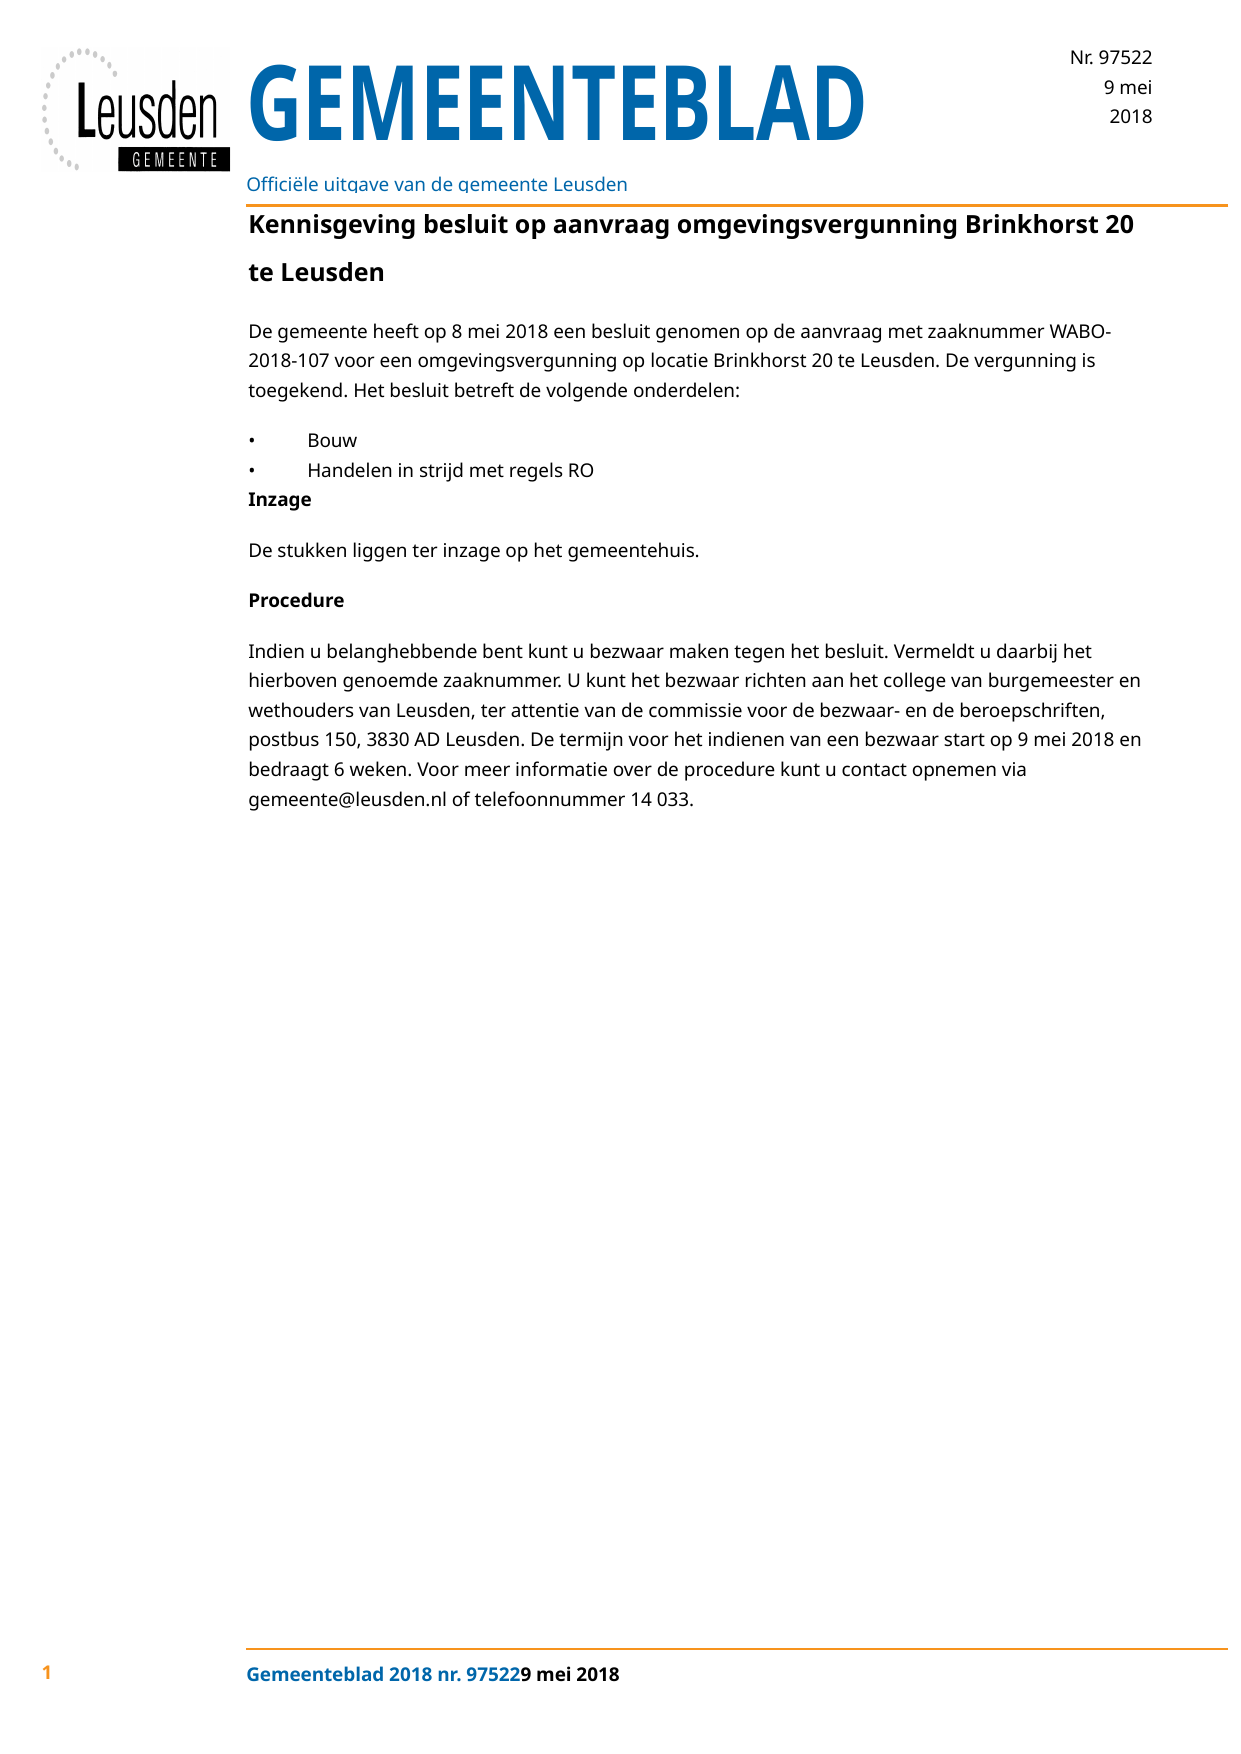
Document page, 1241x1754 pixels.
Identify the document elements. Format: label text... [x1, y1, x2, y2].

text Procedure [248, 587, 1152, 613]
text Indien u belanghebbende bent kunt u bezwaar maken tegen het besluit. Vermeldt u daarbij het hierboven genoemde zaaknummer. U kunt het bezwaar richten aan het college van burgemeester en wethouders van Leusden, ter attentie van de commissie voor de bezwaar- en de beroepschriften, postbus 150, 3830 AD Leusden. De termijn voor het indienen van een bezwaar start op 9 mei 2018 en bedraagt 6 weken. Voor meer informatie over de procedure kunt u contact opnemen via gemeente@leusden.nl of telefoonnummer 14 033. [248, 638, 1152, 812]
text De gemeente heeft op 8 mei 2018 een besluit genomen op de aanvraag met zaaknummer WABO-2018-107 voor een omgevingsvergunning op locatie Brinkhorst 20 te Leusden. De vergunning is toegekend. Het besluit betreft de volgende onderdelen: [248, 318, 1152, 403]
text Inzage [248, 487, 1152, 512]
picture [41, 47, 231, 172]
text De stukken liggen ter inzage op het gemeentehuis. [248, 537, 1152, 563]
list Bouw [248, 427, 1152, 453]
list Handelen in strijd met regels RO [248, 457, 1152, 483]
text Kennisgeving besluit op aanvraag omgevingsvergunning Brinkhorst 20 te Leusden [248, 207, 1152, 288]
